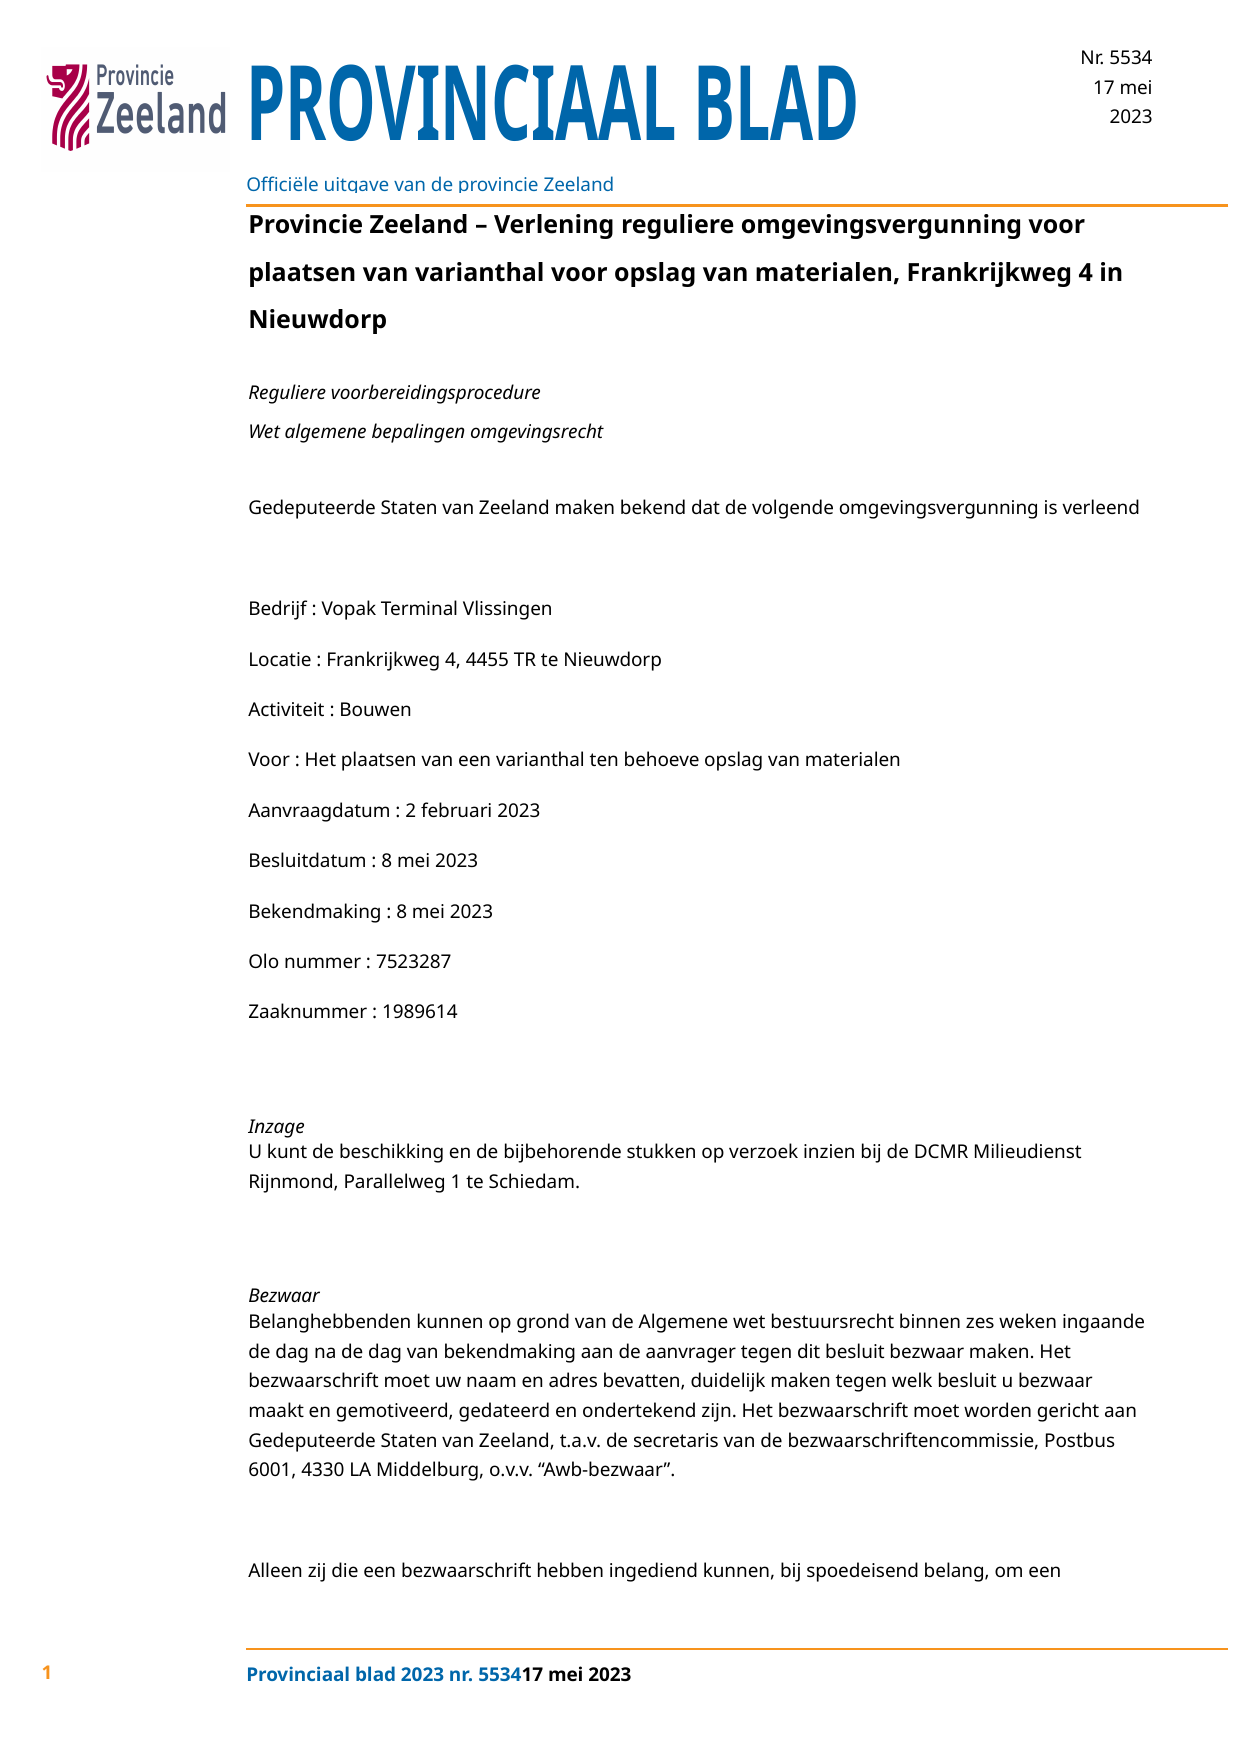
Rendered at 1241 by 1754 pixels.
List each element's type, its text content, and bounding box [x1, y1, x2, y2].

text Voor : Het plaatsen van een varianthal ten behoeve opslag van materialen [248, 747, 1152, 772]
text Zaaknummer : 1989614 [248, 999, 1152, 1024]
text Aanvraagdatum : 2 februari 2023 [248, 797, 1152, 823]
text Olo nummer : 7523287 [248, 948, 1152, 974]
text Bedrijf : Vopak Terminal Vlissingen [248, 595, 1152, 621]
text Locatie : Frankrijkweg 4, 4455 TR te Nieuwdorp [248, 646, 1152, 671]
text Gedeputeerde Staten van Zeeland maken bekend dat de volgende omgevingsvergunning is verleend [248, 494, 1152, 520]
text Wet algemene bepalingen omgevingsrecht [248, 418, 1152, 444]
text Besluitdatum : 8 mei 2023 [248, 847, 1152, 873]
text Activiteit : Bouwen [248, 696, 1152, 722]
text Reguliere voorbereidingsprocedure [248, 379, 1152, 405]
picture [41, 47, 231, 172]
text U kunt de beschikking en de bijbehorende stukken op verzoek inzien bij de DCMR Milieudienst Rijnmond, Parallelweg 1 te Schiedam. [248, 1139, 1152, 1194]
text Bekendmaking : 8 mei 2023 [248, 898, 1152, 923]
text Provincie Zeeland – Verlening reguliere omgevingsvergunning voor plaatsen van varianthal voor opslag van materialen, Frankrijkweg 4 in Nieuwdorp [248, 207, 1152, 336]
text Alleen zij die een bezwaarschrift hebben ingediend kunnen, bij spoedeisend belang, om een [248, 1557, 1152, 1583]
text Inzage [248, 1113, 1152, 1139]
text Bezwaar [248, 1283, 1152, 1308]
text Belanghebbenden kunnen op grond van de Algemene wet bestuursrecht binnen zes weken ingaande de dag na de dag van bekendmaking aan de aanvrager tegen dit besluit bezwaar maken. Het bezwaarschrift moet uw naam en adres bevatten, duidelijk maken tegen welk besluit u bezwaar maakt en gemotiveerd, gedateerd en ondertekend zijn. Het bezwaarschrift moet worden gericht aan Gedeputeerde Staten van Zeeland, t.a.v. de secretaris van de bezwaarschriftencommissie, Postbus 6001, 4330 LA Middelburg, o.v.v. “Awb-bezwaar”. [248, 1308, 1152, 1482]
